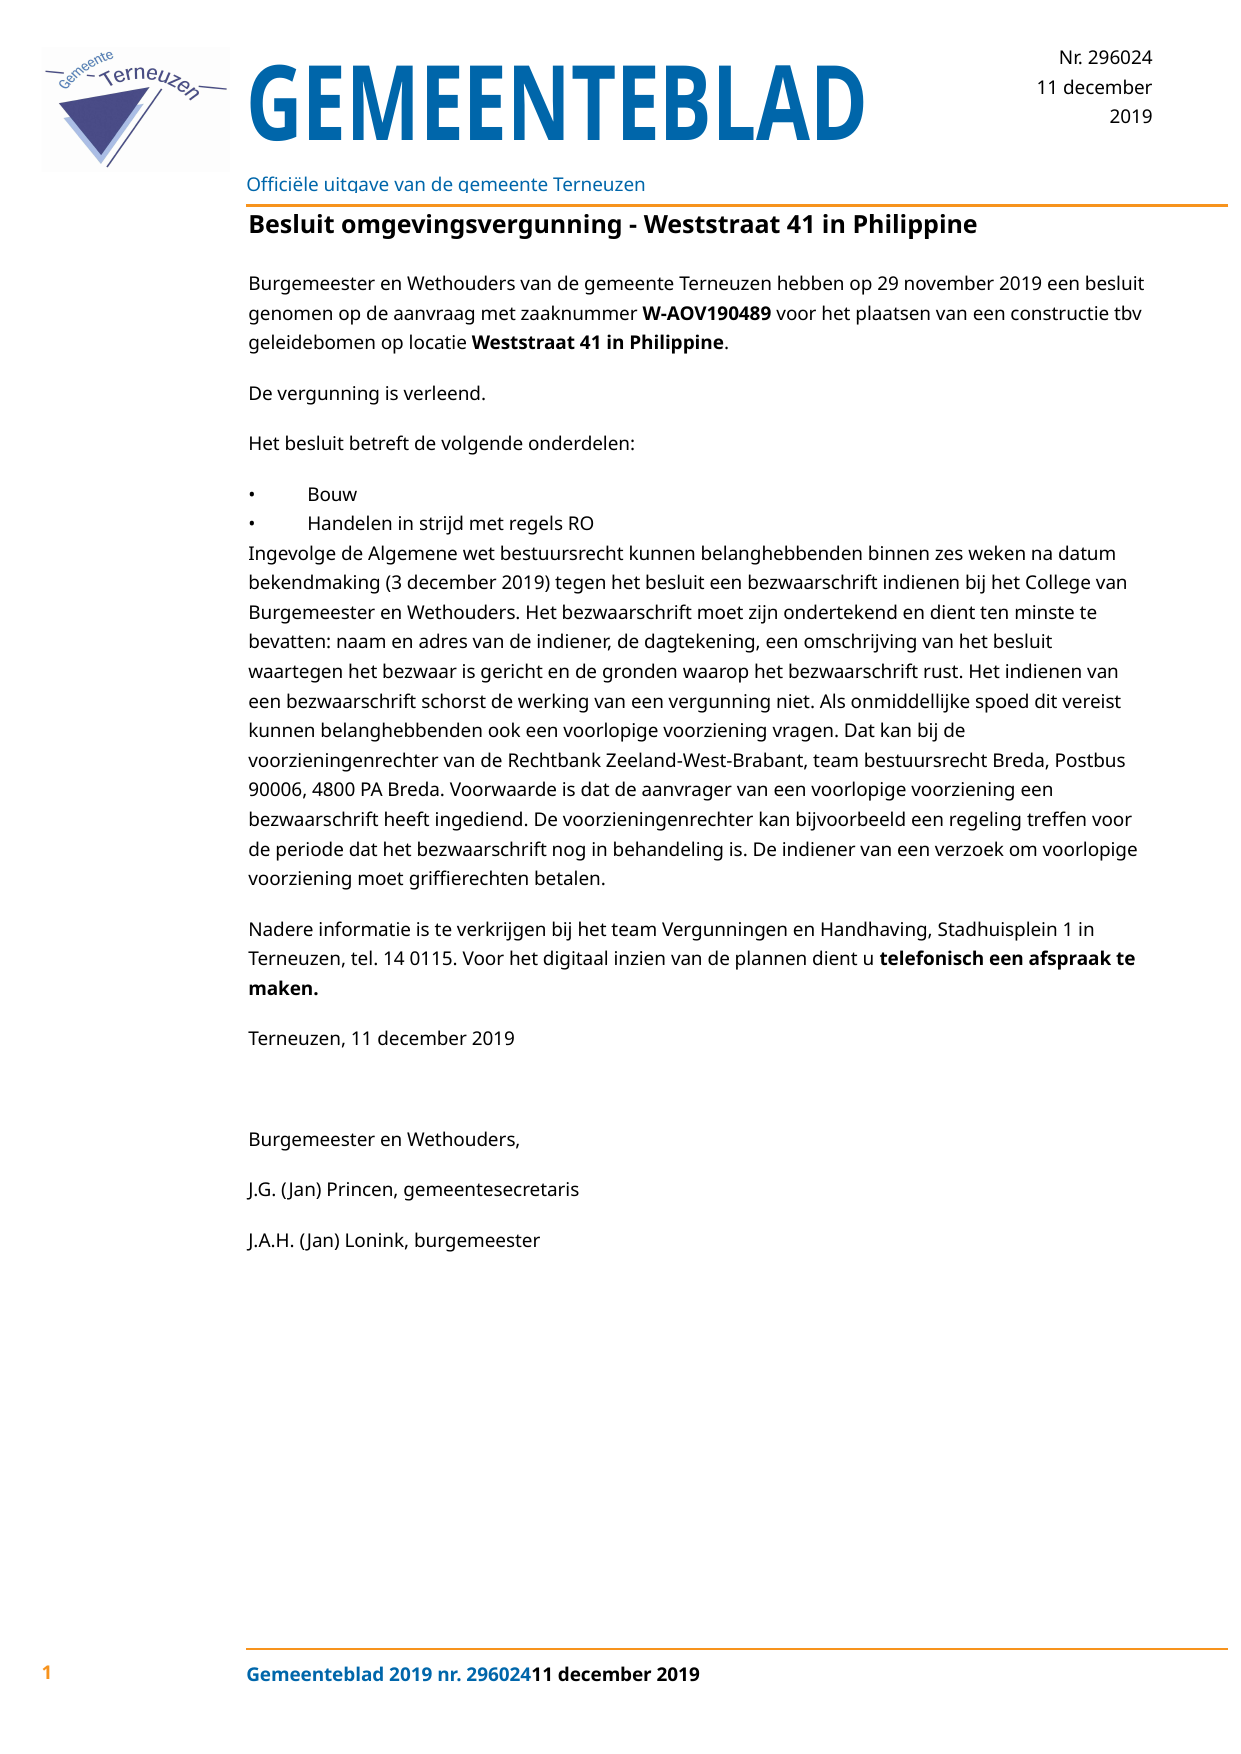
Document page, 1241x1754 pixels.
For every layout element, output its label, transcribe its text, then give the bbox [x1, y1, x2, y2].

text Besluit omgevingsvergunning - Weststraat 41 in Philippine [248, 207, 1152, 241]
picture [41, 47, 231, 172]
text Burgemeester en Wethouders, [248, 1126, 1152, 1152]
list Handelen in strijd met regels RO [248, 510, 1152, 536]
text Nadere informatie is te verkrijgen bij het team Vergunningen en Handhaving, Stadhuisplein 1 in Terneuzen, tel. 14 0115. Voor het digitaal inzien van de plannen dient u telefonisch een afspraak te maken. [248, 916, 1152, 1001]
text De vergunning is verleend. [248, 380, 1152, 406]
text Ingevolge de Algemene wet bestuursrecht kunnen belanghebbenden binnen zes weken na datum bekendmaking (3 december 2019) tegen het besluit een bezwaarschrift indienen bij het College van Burgemeester en Wethouders. Het bezwaarschrift moet zijn ondertekend en dient ten minste te bevatten: naam en adres van de indiener, de dagtekening, een omschrijving van het besluit waartegen het bezwaar is gericht en de gronden waarop het bezwaarschrift rust. Het indienen van een bezwaarschrift schorst de werking van een vergunning niet. Als onmiddellijke spoed dit vereist kunnen belanghebbenden ook een voorlopige voorziening vragen. Dat kan bij de voorzieningenrechter van de Rechtbank Zeeland-West-Brabant, team bestuursrecht Breda, Postbus 90006, 4800 PA Breda. Voorwaarde is dat de aanvrager van een voorlopige voorziening een bezwaarschrift heeft ingediend. De voorzieningenrechter kan bijvoorbeeld een regeling treffen voor de periode dat het bezwaarschrift nog in behandeling is. De indiener van een verzoek om voorlopige voorziening moet griffierechten betalen. [248, 540, 1152, 891]
text J.A.H. (Jan) Lonink, burgemeester [248, 1227, 1152, 1253]
text Terneuzen, 11 december 2019 [248, 1025, 1152, 1051]
text Het besluit betreft de volgende onderdelen: [248, 430, 1152, 456]
text Burgemeester en Wethouders van de gemeente Terneuzen hebben op 29 november 2019 een besluit genomen op de aanvraag met zaaknummer W-AOV190489 voor het plaatsen van een constructie tbv geleidebomen op locatie Weststraat 41 in Philippine. [248, 270, 1152, 355]
list Bouw [248, 481, 1152, 506]
text J.G. (Jan) Princen, gemeentesecretaris [248, 1177, 1152, 1202]
